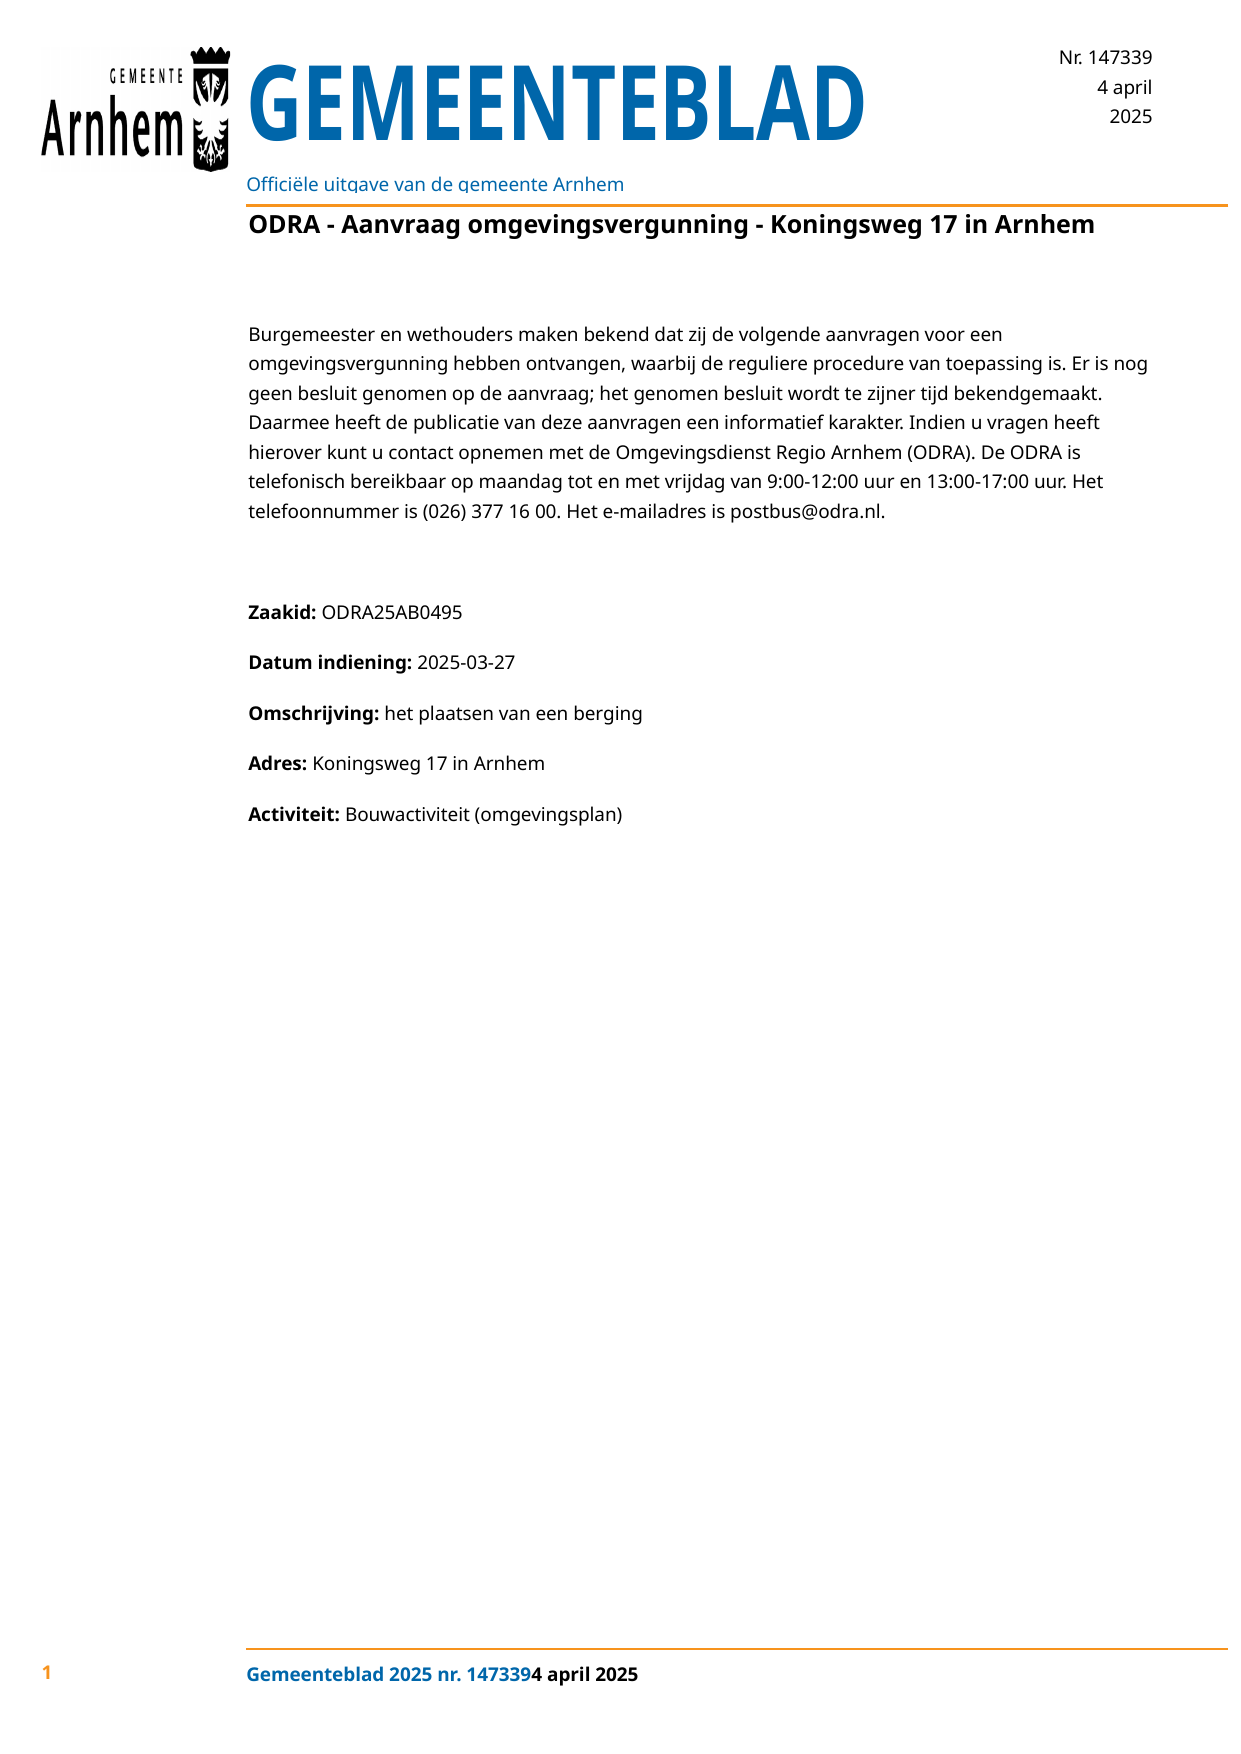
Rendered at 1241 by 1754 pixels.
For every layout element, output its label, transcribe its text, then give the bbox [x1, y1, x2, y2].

text Omschrijving: het plaatsen van een berging [248, 700, 1152, 726]
picture [41, 47, 231, 172]
text ODRA - Aanvraag omgevingsvergunning - Koningsweg 17 in Arnhem [248, 207, 1152, 241]
text Zaakid: ODRA25AB0495 [248, 599, 1152, 625]
text Burgemeester en wethouders maken bekend dat zij de volgende aanvragen voor een omgevingsvergunning hebben ontvangen, waarbij de reguliere procedure van toepassing is. Er is nog geen besluit genomen op de aanvraag; het genomen besluit wordt te zijner tijd bekendgemaakt. Daarmee heeft de publicatie van deze aanvragen een informatief karakter. Indien u vragen heeft hierover kunt u contact opnemen met de Omgevingsdienst Regio Arnhem (ODRA). De ODRA is telefonisch bereikbaar op maandag tot en met vrijdag van 9:00-12:00 uur en 13:00-17:00 uur. Het telefoonnummer is (026) 377 16 00. Het e-mailadres is postbus@odra.nl. [248, 321, 1152, 524]
text Datum indiening: 2025-03-27 [248, 649, 1152, 675]
text Activiteit: Bouwactiviteit (omgevingsplan) [248, 801, 1152, 826]
text Adres: Koningsweg 17 in Arnhem [248, 750, 1152, 776]
